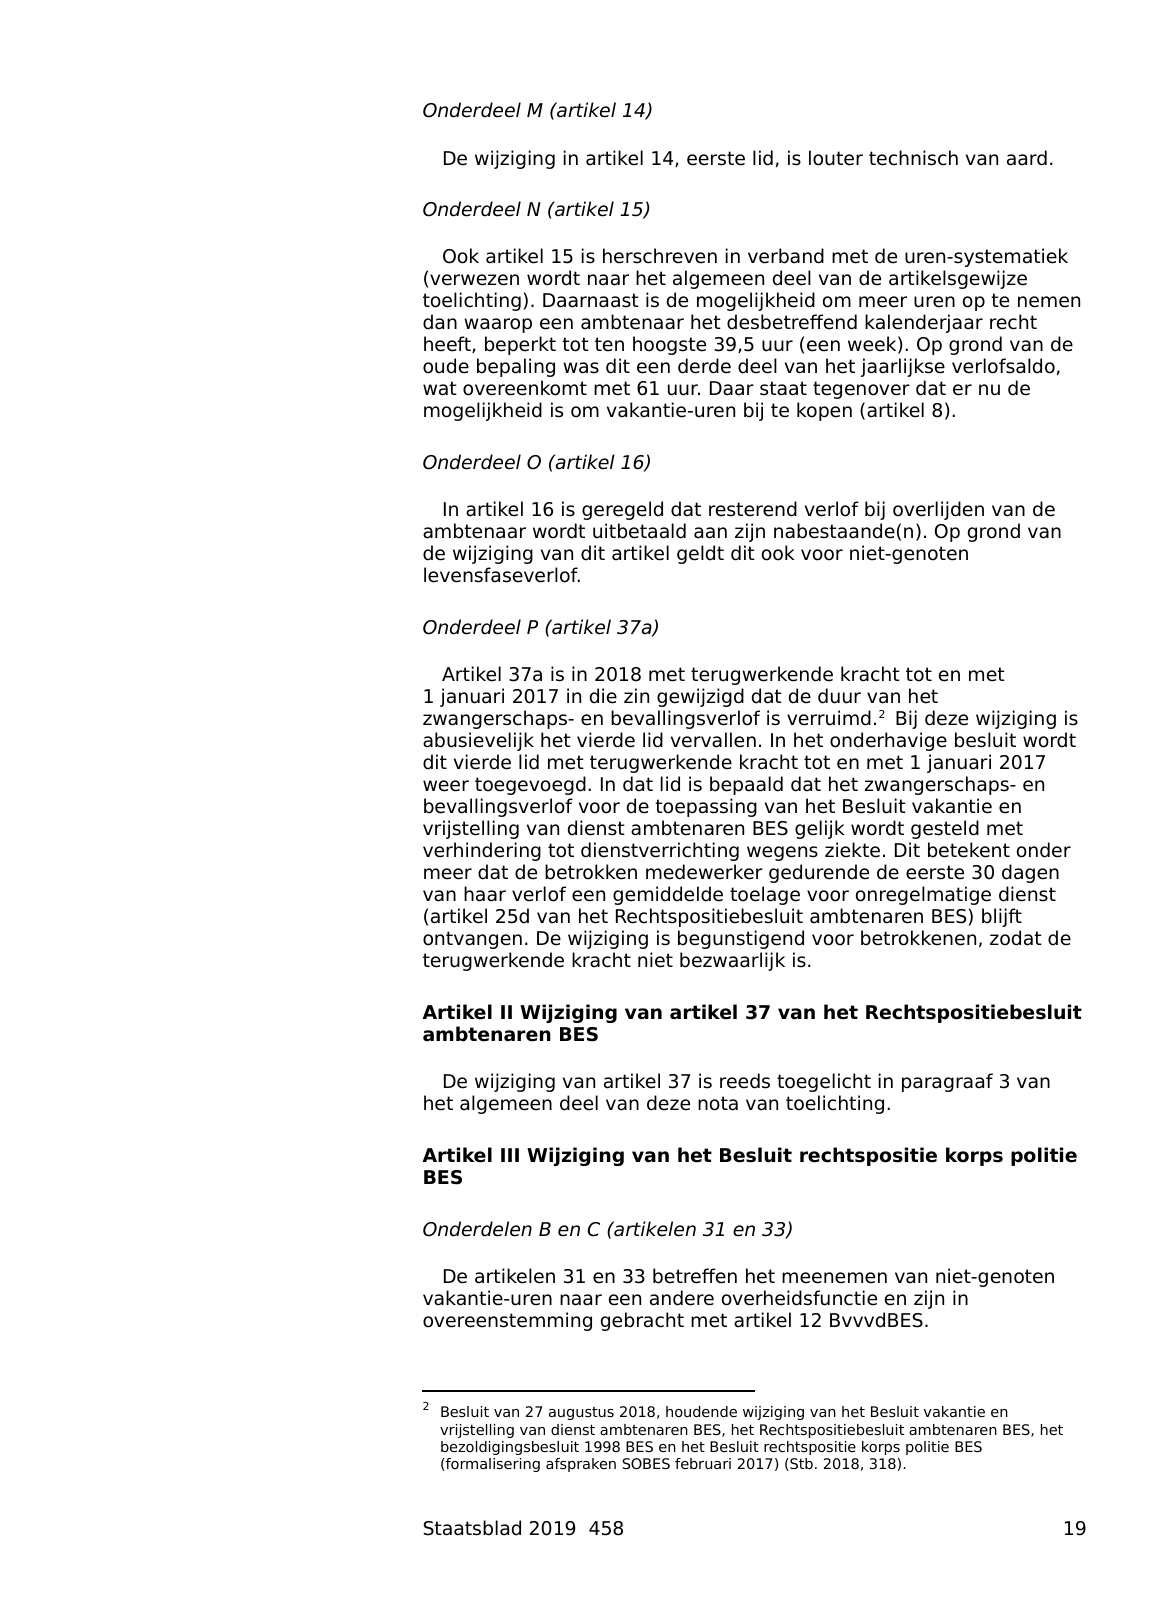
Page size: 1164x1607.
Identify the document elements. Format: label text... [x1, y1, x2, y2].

text De wijziging van artikel 37 is reeds toegelicht in paragraaf 3 van het algemeen deel van deze nota van toelichting. [422, 1071, 1087, 1115]
text In artikel 16 is geregeld dat resterend verlof bij overlijden van de ambtenaar wordt uitbetaald aan zijn nabestaande(n). Op grond van de wijziging van dit artikel geldt dit ook voor niet-genoten levensfaseverlof. [422, 499, 1087, 587]
subtitle Onderdeel M (artikel 14) [422, 100, 1087, 122]
subtitle Onderdeel N (artikel 15) [422, 199, 1087, 221]
text Besluit van 27 augustus 2018, houdende wijziging van het Besluit vakantie en vrijstelling van dienst ambtenaren BES, het Rechtspositiebesluit ambtenaren BES, het bezoldigingsbesluit 1998 BES en het Besluit rechtspositie korps politie BES (formalisering afspraken SOBES februari 2017) (Stb. 2018, 318). [422, 1400, 1087, 1473]
subtitle Artikel III Wijziging van het Besluit rechtspositie korps politie BES [422, 1145, 1087, 1189]
text Ook artikel 15 is herschreven in verband met de uren-systematiek (verwezen wordt naar het algemeen deel van de artikelsgewijze toelichting). Daarnaast is de mogelijkheid om meer uren op te nemen dan waarop een ambtenaar het desbetreffend kalenderjaar recht heeft, beperkt tot ten hoogste 39,5 uur (een week). Op grond van de oude bepaling was dit een derde deel van het jaarlijkse verlofsaldo, wat overeenkomt met 61 uur. Daar staat tegenover dat er nu de mogelijkheid is om vakantie-uren bij te kopen (artikel 8). [422, 246, 1087, 422]
subtitle Artikel II Wijziging van artikel 37 van het Rechtspositiebesluit ambtenaren BES [422, 1002, 1087, 1046]
subtitle Onderdeel O (artikel 16) [422, 452, 1087, 474]
subtitle Onderdeel P (artikel 37a) [422, 617, 1087, 639]
subtitle Onderdelen B en C (artikelen 31 en 33) [422, 1219, 1087, 1241]
text Artikel 37a is in 2018 met terugwerkende kracht tot en met 1 januari 2017 in die zin gewijzigd dat de duur van het zwangerschaps- en bevallingsverlof is verruimd. Bij deze wijziging is abusievelijk het vierde lid vervallen. In het onderhavige besluit wordt dit vierde lid met terugwerkende kracht tot en met 1 januari 2017 weer toegevoegd. In dat lid is bepaald dat het zwangerschaps- en bevallingsverlof voor de toepassing van het Besluit vakantie en vrijstelling van dienst ambtenaren BES gelijk wordt gesteld met verhindering tot dienstverrichting wegens ziekte. Dit betekent onder meer dat de betrokken medewerker gedurende de eerste 30 dagen van haar verlof een gemiddelde toelage voor onregelmatige dienst (artikel 25d van het Rechtspositiebesluit ambtenaren BES) blijft ontvangen. De wijziging is begunstigend voor betrokkenen, zodat de terugwerkende kracht niet bezwaarlijk is. [422, 664, 1087, 972]
text De artikelen 31 en 33 betreffen het meenemen van niet-genoten vakantie-uren naar een andere overheidsfunctie en zijn in overeenstemming gebracht met artikel 12 BvvvdBES. [422, 1266, 1087, 1332]
text De wijziging in artikel 14, eerste lid, is louter technisch van aard. [422, 147, 1087, 169]
